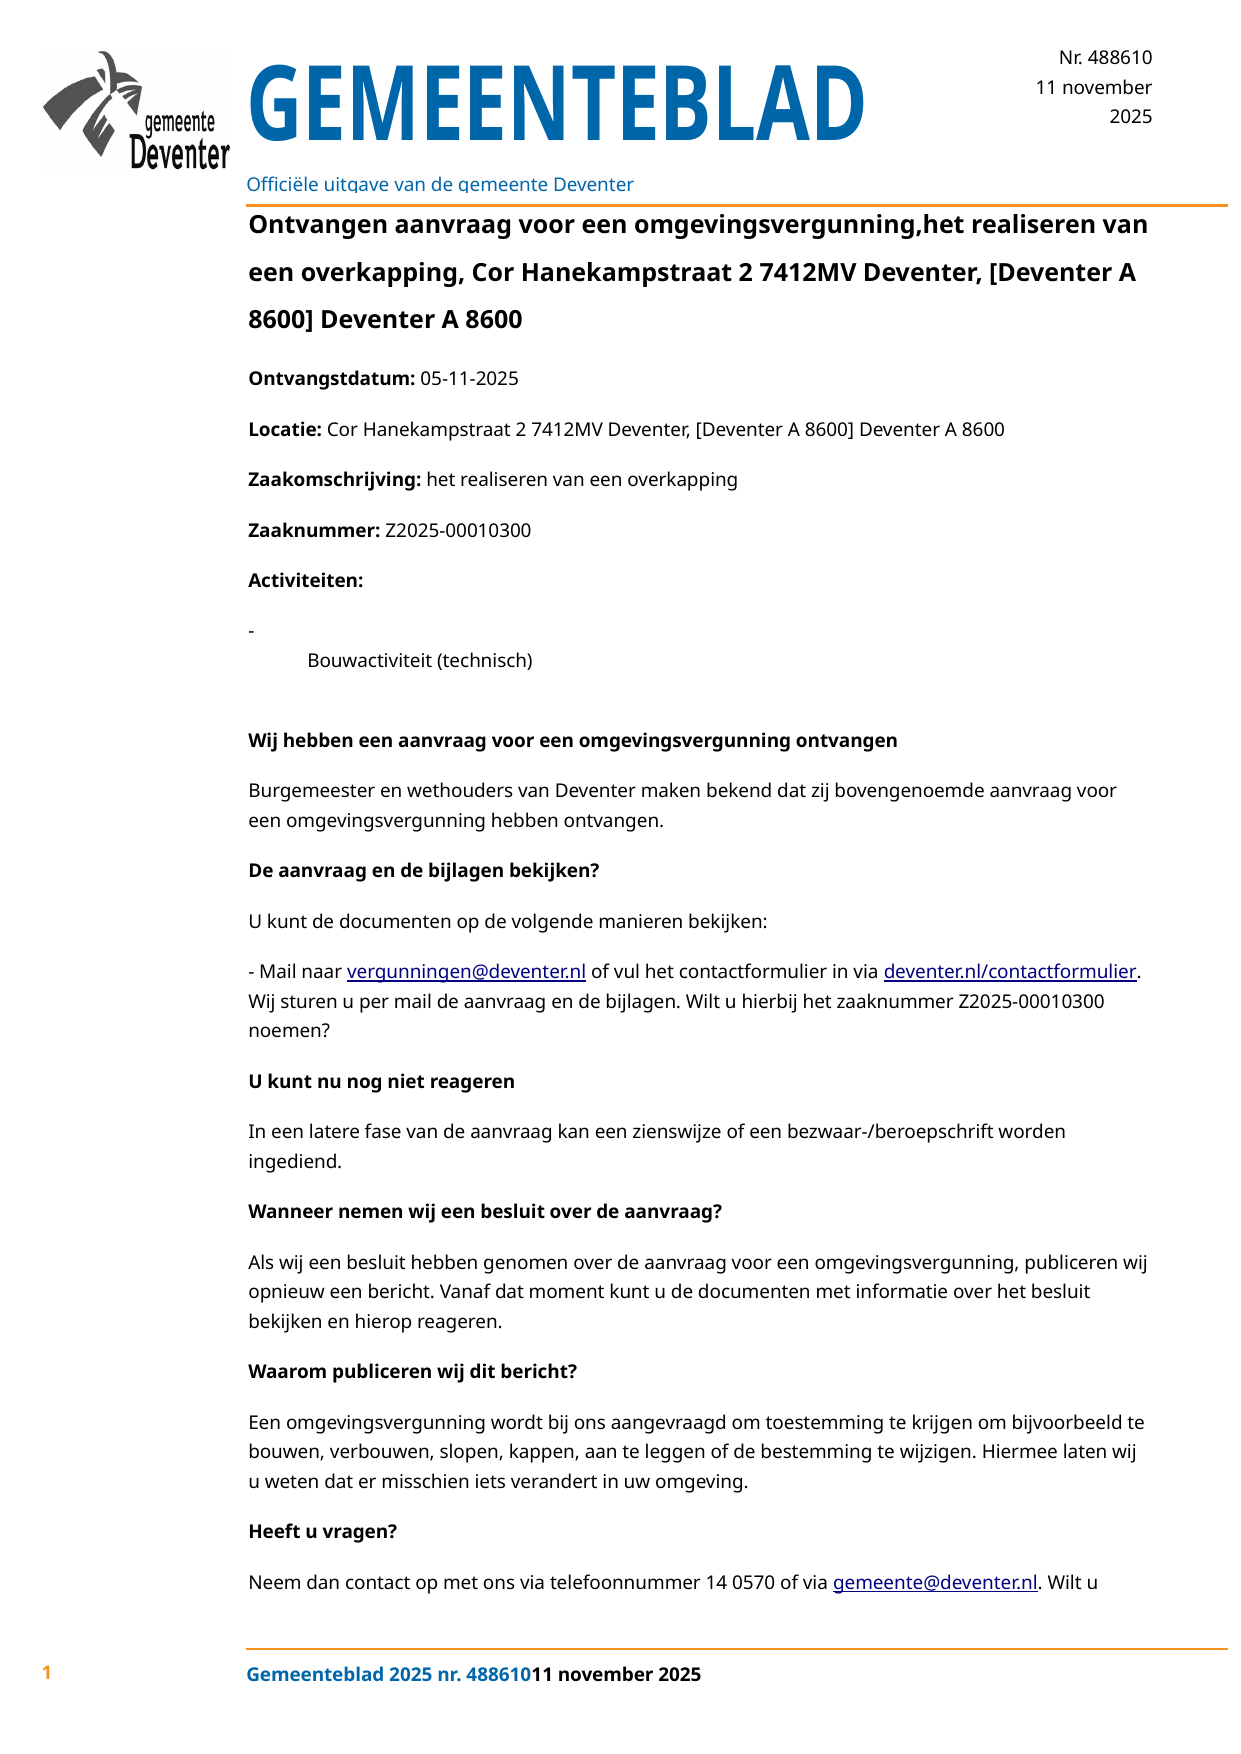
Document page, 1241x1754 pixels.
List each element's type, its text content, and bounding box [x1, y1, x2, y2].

text Activiteiten: [248, 567, 1152, 593]
text Als wij een besluit hebben genomen over de aanvraag voor een omgevingsvergunning, publiceren wij opnieuw een bericht. Vanaf dat moment kunt u de documenten met informatie over het besluit bekijken en hierop reageren. [248, 1249, 1152, 1334]
text Locatie: Cor Hanekampstraat 2 7412MV Deventer, [Deventer A 8600] Deventer A 8600 [248, 416, 1152, 442]
text U kunt de documenten op de volgende manieren bekijken: [248, 908, 1152, 934]
picture [41, 47, 231, 172]
text Heeft u vragen? [248, 1518, 1152, 1544]
text Wij hebben een aanvraag voor een omgevingsvergunning ontvangen [248, 727, 1152, 753]
text - Mail naar vergunningen@deventer.nl of vul het contactformulier in via deventer.nl/contactformulier. Wij sturen u per mail de aanvraag en de bijlagen. Wilt u hierbij het zaaknummer Z2025-00010300 noemen? [248, 958, 1152, 1043]
text U kunt nu nog niet reageren [248, 1068, 1152, 1094]
text Zaakomschrijving: het realiseren van een overkapping [248, 466, 1152, 492]
text In een latere fase van de aanvraag kan een zienswijze of een bezwaar-/beroepschrift worden ingediend. [248, 1118, 1152, 1174]
text Waarom publiceren wij dit bericht? [248, 1358, 1152, 1384]
text Zaaknummer: Z2025-00010300 [248, 517, 1152, 542]
text Ontvangstdatum: 05-11-2025 [248, 366, 1152, 391]
text Wanneer nemen wij een besluit over de aanvraag? [248, 1198, 1152, 1224]
text Een omgevingsvergunning wordt bij ons aangevraagd om toestemming te krijgen om bijvoorbeeld te bouwen, verbouwen, slopen, kappen, aan te leggen of de bestemming te wijzigen. Hiermee laten wij u weten dat er misschien iets verandert in uw omgeving. [248, 1409, 1152, 1494]
list Bouwactiviteit (technisch) [248, 647, 1152, 673]
text Burgemeester en wethouders van Deventer maken bekend dat zij bovengenoemde aanvraag voor een omgevingsvergunning hebben ontvangen. [248, 778, 1152, 833]
text Neem dan contact op met ons via telefoonnummer 14 0570 of via gemeente@deventer.nl. Wilt u [248, 1569, 1152, 1594]
text Ontvangen aanvraag voor een omgevingsvergunning,het realiseren van een overkapping, Cor Hanekampstraat 2 7412MV Deventer, [Deventer A 8600] Deventer A 8600 [248, 207, 1152, 336]
text De aanvraag en de bijlagen bekijken? [248, 858, 1152, 883]
